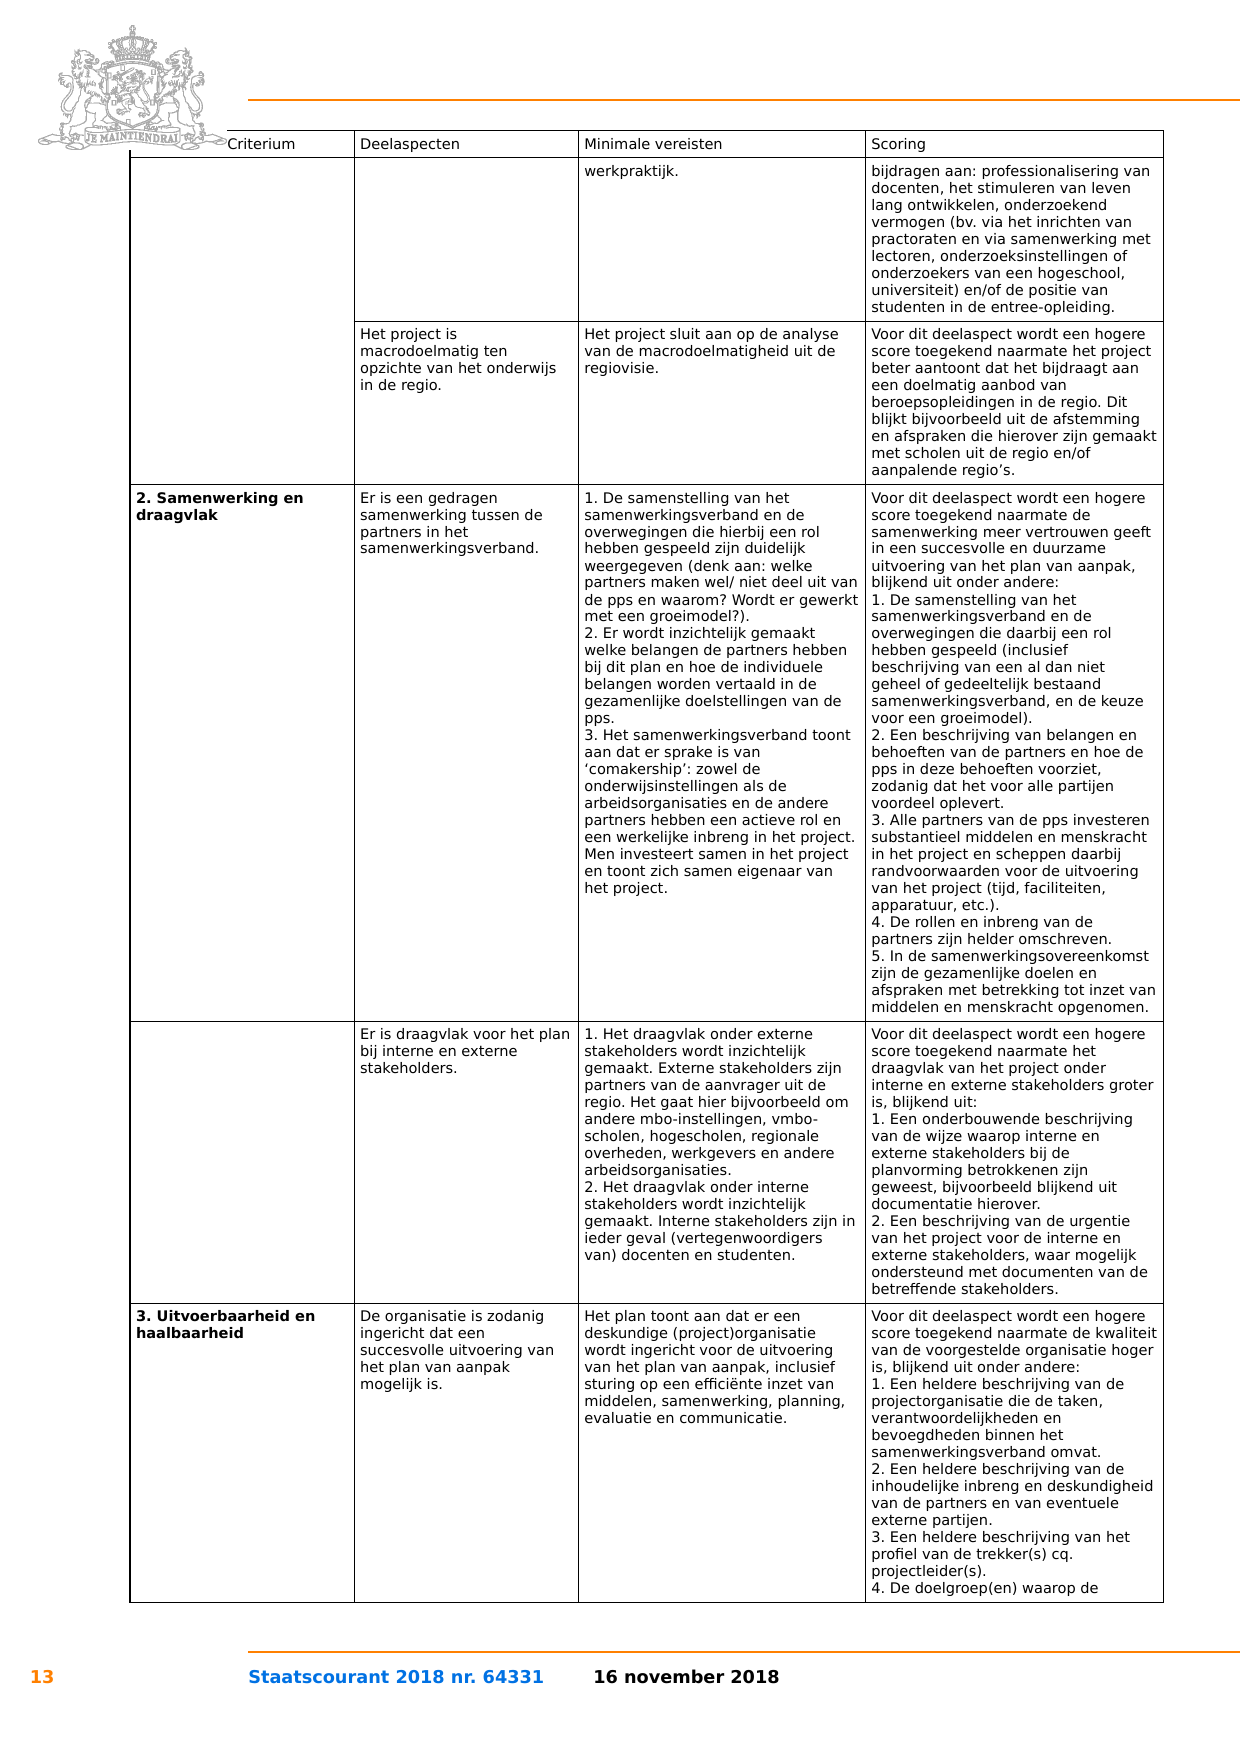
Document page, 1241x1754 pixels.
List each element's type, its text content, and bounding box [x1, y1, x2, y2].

table_cell Het project is macrodoelmatig ten opzichte van het onderwijs in de regio. [355, 322, 578, 484]
table_cell 1. Het draagvlak onder externe stakeholders wordt inzichtelijk gemaakt. Externe stakeholders zijn partners van de aanvrager uit de regio. Het gaat hier bijvoorbeeld om andere mbo-instellingen, vmbo-scholen, hogescholen, regionale overheden, werkgevers en andere arbeidsorganisaties. 2. Het draagvlak onder interne stakeholders wordt inzichtelijk gemaakt. Interne stakeholders zijn in ieder geval (vertegenwoordigers van) docenten en studenten. [579, 1022, 865, 1303]
table_cell Het project sluit aan op de analyse van de macrodoelmatigheid uit de regiovisie. [579, 322, 865, 484]
table_header Scoring [866, 131, 1163, 157]
table_cell [131, 158, 354, 484]
table_header Deelaspecten [355, 131, 578, 157]
table_cell 3. Uitvoerbaarheid en haalbaarheid [131, 1304, 354, 1602]
table_cell [131, 1022, 354, 1303]
table_cell 2. Samenwerking en draagvlak [131, 485, 354, 1021]
table_cell Voor dit deelaspect wordt een hogere score toegekend naarmate het project beter aantoont dat het bijdraagt aan een doelmatig aanbod van beroepsopleidingen in de regio. Dit blijkt bijvoorbeeld uit de afstemming en afspraken die hierover zijn gemaakt met scholen uit de regio en/of aanpalende regio’s. [866, 322, 1163, 484]
table_cell Er is draagvlak voor het plan bij interne en externe stakeholders. [355, 1022, 578, 1303]
table_cell Voor dit deelaspect wordt een hogere score toegekend naarmate de samenwerking meer vertrouwen geeft in een succesvolle en duurzame uitvoering van het plan van aanpak, blijkend uit onder andere: 1. De samenstelling van het samenwerkingsverband en de overwegingen die daarbij een rol hebben gespeeld (inclusief beschrijving van een al dan niet geheel of gedeeltelijk bestaand samenwerkingsverband, en de keuze voor een groeimodel). 2. Een beschrijving van belangen en behoeften van de partners en hoe de pps in deze behoeften voorziet, zodanig dat het voor alle partijen voordeel oplevert. 3. Alle partners van de pps investeren substantieel middelen en menskracht in het project en scheppen daarbij randvoorwaarden voor de uitvoering van het project (tijd, faciliteiten, apparatuur, etc.). 4. De rollen en inbreng van de partners zijn helder omschreven. 5. In de samenwerkingsovereenkomst zijn de gezamenlijke doelen en afspraken met betrekking tot inzet van middelen en menskracht opgenomen. [866, 485, 1163, 1021]
table_cell Er is een gedragen samenwerking tussen de partners in het samenwerkingsverband. [355, 485, 578, 1021]
table_cell [355, 158, 578, 321]
table_header Minimale vereisten [579, 131, 865, 157]
table_cell Het plan toont aan dat er een deskundige (project)organisatie wordt ingericht voor de uitvoering van het plan van aanpak, inclusief sturing op een efficiënte inzet van middelen, samenwerking, planning, evaluatie en communicatie. [579, 1304, 865, 1602]
picture [38, 25, 227, 150]
table_cell Voor dit deelaspect wordt een hogere score toegekend naarmate de kwaliteit van de voorgestelde organisatie hoger is, blijkend uit onder andere: 1. Een heldere beschrijving van de projectorganisatie die de taken, verantwoordelijkheden en bevoegdheden binnen het samenwerkingsverband omvat. 2. Een heldere beschrijving van de inhoudelijke inbreng en deskundigheid van de partners en van eventuele externe partijen. 3. Een heldere beschrijving van het profiel van de trekker(s) cq. projectleider(s). 4. De doelgroep(en) waarop de [866, 1304, 1163, 1602]
table_cell Voor dit deelaspect wordt een hogere score toegekend naarmate het draagvlak van het project onder interne en externe stakeholders groter is, blijkend uit: 1. Een onderbouwende beschrijving van de wijze waarop interne en externe stakeholders bij de planvorming betrokkenen zijn geweest, bijvoorbeeld blijkend uit documentatie hierover. 2. Een beschrijving van de urgentie van het project voor de interne en externe stakeholders, waar mogelijk ondersteund met documenten van de betreffende stakeholders. [866, 1022, 1163, 1303]
table_cell De organisatie is zodanig ingericht dat een succesvolle uitvoering van het plan van aanpak mogelijk is. [355, 1304, 578, 1602]
table_cell werkpraktijk. [579, 158, 865, 321]
table_cell 1. De samenstelling van het samenwerkingsverband en de overwegingen die hierbij een rol hebben gespeeld zijn duidelijk weergegeven (denk aan: welke partners maken wel/ niet deel uit van de pps en waarom? Wordt er gewerkt met een groeimodel?). 2. Er wordt inzichtelijk gemaakt welke belangen de partners hebben bij dit plan en hoe de individuele belangen worden vertaald in de gezamenlijke doelstellingen van de pps. 3. Het samenwerkingsverband toont aan dat er sprake is van ‘comakership’: zowel de onderwijsinstellingen als de arbeidsorganisaties en de andere partners hebben een actieve rol en een werkelijke inbreng in het project. Men investeert samen in het project en toont zich samen eigenaar van het project. [579, 485, 865, 1021]
table_cell bijdragen aan: professionalisering van docenten, het stimuleren van leven lang ontwikkelen, onderzoekend vermogen (bv. via het inrichten van practoraten en via samenwerking met lectoren, onderzoeksinstellingen of onderzoekers van een hogeschool, universiteit) en/of de positie van studenten in de entree-opleiding. [866, 158, 1163, 321]
table_header Criterium [131, 131, 354, 157]
